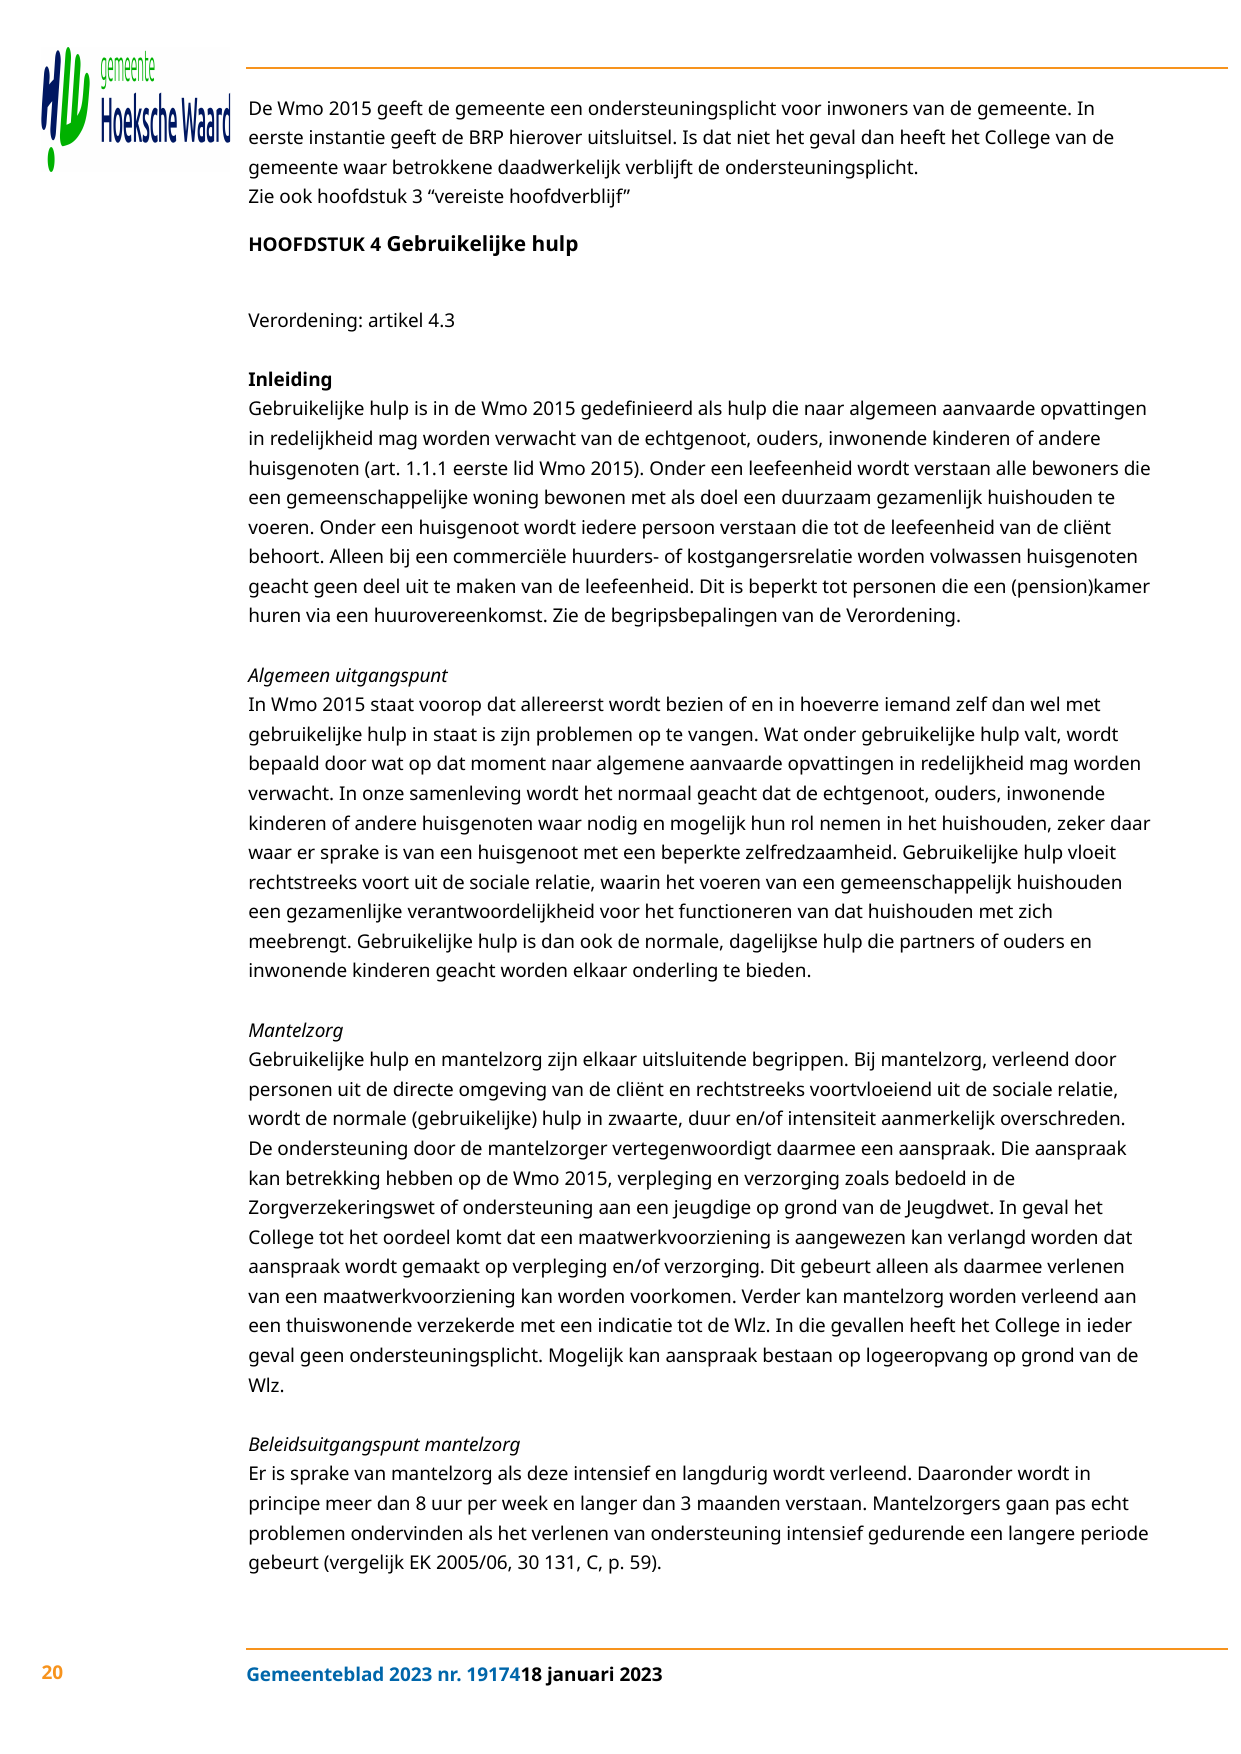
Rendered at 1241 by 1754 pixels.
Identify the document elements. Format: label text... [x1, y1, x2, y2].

text Mantelzorg [248, 1017, 1152, 1043]
text In Wmo 2015 staat voorop dat allereerst wordt bezien of en in hoeverre iemand zelf dan wel met gebruikelijke hulp in staat is zijn problemen op te vangen. Wat onder gebruikelijke hulp valt, wordt bepaald door wat op dat moment naar algemene aanvaarde opvattingen in redelijkheid mag worden verwacht. In onze samenleving wordt het normaal geacht dat de echtgenoot, ouders, inwonende kinderen of andere huisgenoten waar nodig en mogelijk hun rol nemen in het huishouden, zeker daar waar er sprake is van een huisgenoot met een beperkte zelfredzaamheid. Gebruikelijke hulp vloeit rechtstreeks voort uit de sociale relatie, waarin het voeren van een gemeenschappelijk huishouden een gezamenlijke verantwoordelijkheid voor het functioneren van dat huishouden met zich meebrengt. Gebruikelijke hulp is dan ook de normale, dagelijkse hulp die partners of ouders en inwonende kinderen geacht worden elkaar onderling te bieden. [248, 691, 1152, 983]
text Algemeen uitgangspunt [248, 662, 1152, 688]
text Zie ook hoofdstuk 3 “vereiste hoofdverblijf” [248, 183, 1152, 209]
text Gebruikelijke hulp is in de Wmo 2015 gedefinieerd als hulp die naar algemeen aanvaarde opvattingen in redelijkheid mag worden verwacht van de echtgenoot, ouders, inwonende kinderen of andere huisgenoten (art. 1.1.1 eerste lid Wmo 2015). Onder een leefeenheid wordt verstaan alle bewoners die een gemeenschappelijke woning bewonen met als doel een duurzaam gezamenlijk huishouden te voeren. Onder een huisgenoot wordt iedere persoon verstaan die tot de leefeenheid van de cliënt behoort. Alleen bij een commerciële huurders- of kostgangersrelatie worden volwassen huisgenoten geacht geen deel uit te maken van de leefeenheid. Dit is beperkt tot personen die een (pension)kamer huren via een huurovereenkomst. Zie de begripsbepalingen van de Verordening. [248, 396, 1152, 628]
text Verordening: artikel 4.3 [248, 307, 1152, 333]
text Er is sprake van mantelzorg als deze intensief en langdurig wordt verleend. Daaronder wordt in principe meer dan 8 uur per week en langer dan 3 maanden verstaan. Mantelzorgers gaan pas echt problemen ondervinden als het verlenen van ondersteuning intensief gedurende een langere periode gebeurt (vergelijk EK 2005/06, 30 131, C, p. 59). [248, 1461, 1152, 1575]
text HOOFDSTUK 4 Gebruikelijke hulp [248, 229, 1152, 258]
text De Wmo 2015 geeft de gemeente een ondersteuningsplicht voor inwoners van de gemeente. In eerste instantie geeft de BRP hierover uitsluitsel. Is dat niet het geval dan heeft het College van de gemeente waar betrokkene daadwerkelijk verblijft de ondersteuningsplicht. [248, 95, 1152, 180]
picture [41, 47, 231, 172]
text Beleidsuitgangspunt mantelzorg [248, 1431, 1152, 1457]
text Inleiding [248, 366, 1152, 392]
text Gebruikelijke hulp en mantelzorg zijn elkaar uitsluitende begrippen. Bij mantelzorg, verleend door personen uit de directe omgeving van de cliënt en rechtstreeks voortvloeiend uit de sociale relatie, wordt de normale (gebruikelijke) hulp in zwaarte, duur en/of intensiteit aanmerkelijk overschreden. De ondersteuning door de mantelzorger vertegenwoordigt daarmee een aanspraak. Die aanspraak kan betrekking hebben op de Wmo 2015, verpleging en verzorging zoals bedoeld in de Zorgverzekeringswet of ondersteuning aan een jeugdige op grond van de Jeugdwet. In geval het College tot het oordeel komt dat een maatwerkvoorziening is aangewezen kan verlangd worden dat aanspraak wordt gemaakt op verpleging en/of verzorging. Dit gebeurt alleen als daarmee verlenen van een maatwerkvoorziening kan worden voorkomen. Verder kan mantelzorg worden verleend aan een thuiswonende verzekerde met een indicatie tot de Wlz. In die gevallen heeft het College in ieder geval geen ondersteuningsplicht. Mogelijk kan aanspraak bestaan op logeeropvang op grond van de Wlz. [248, 1046, 1152, 1398]
